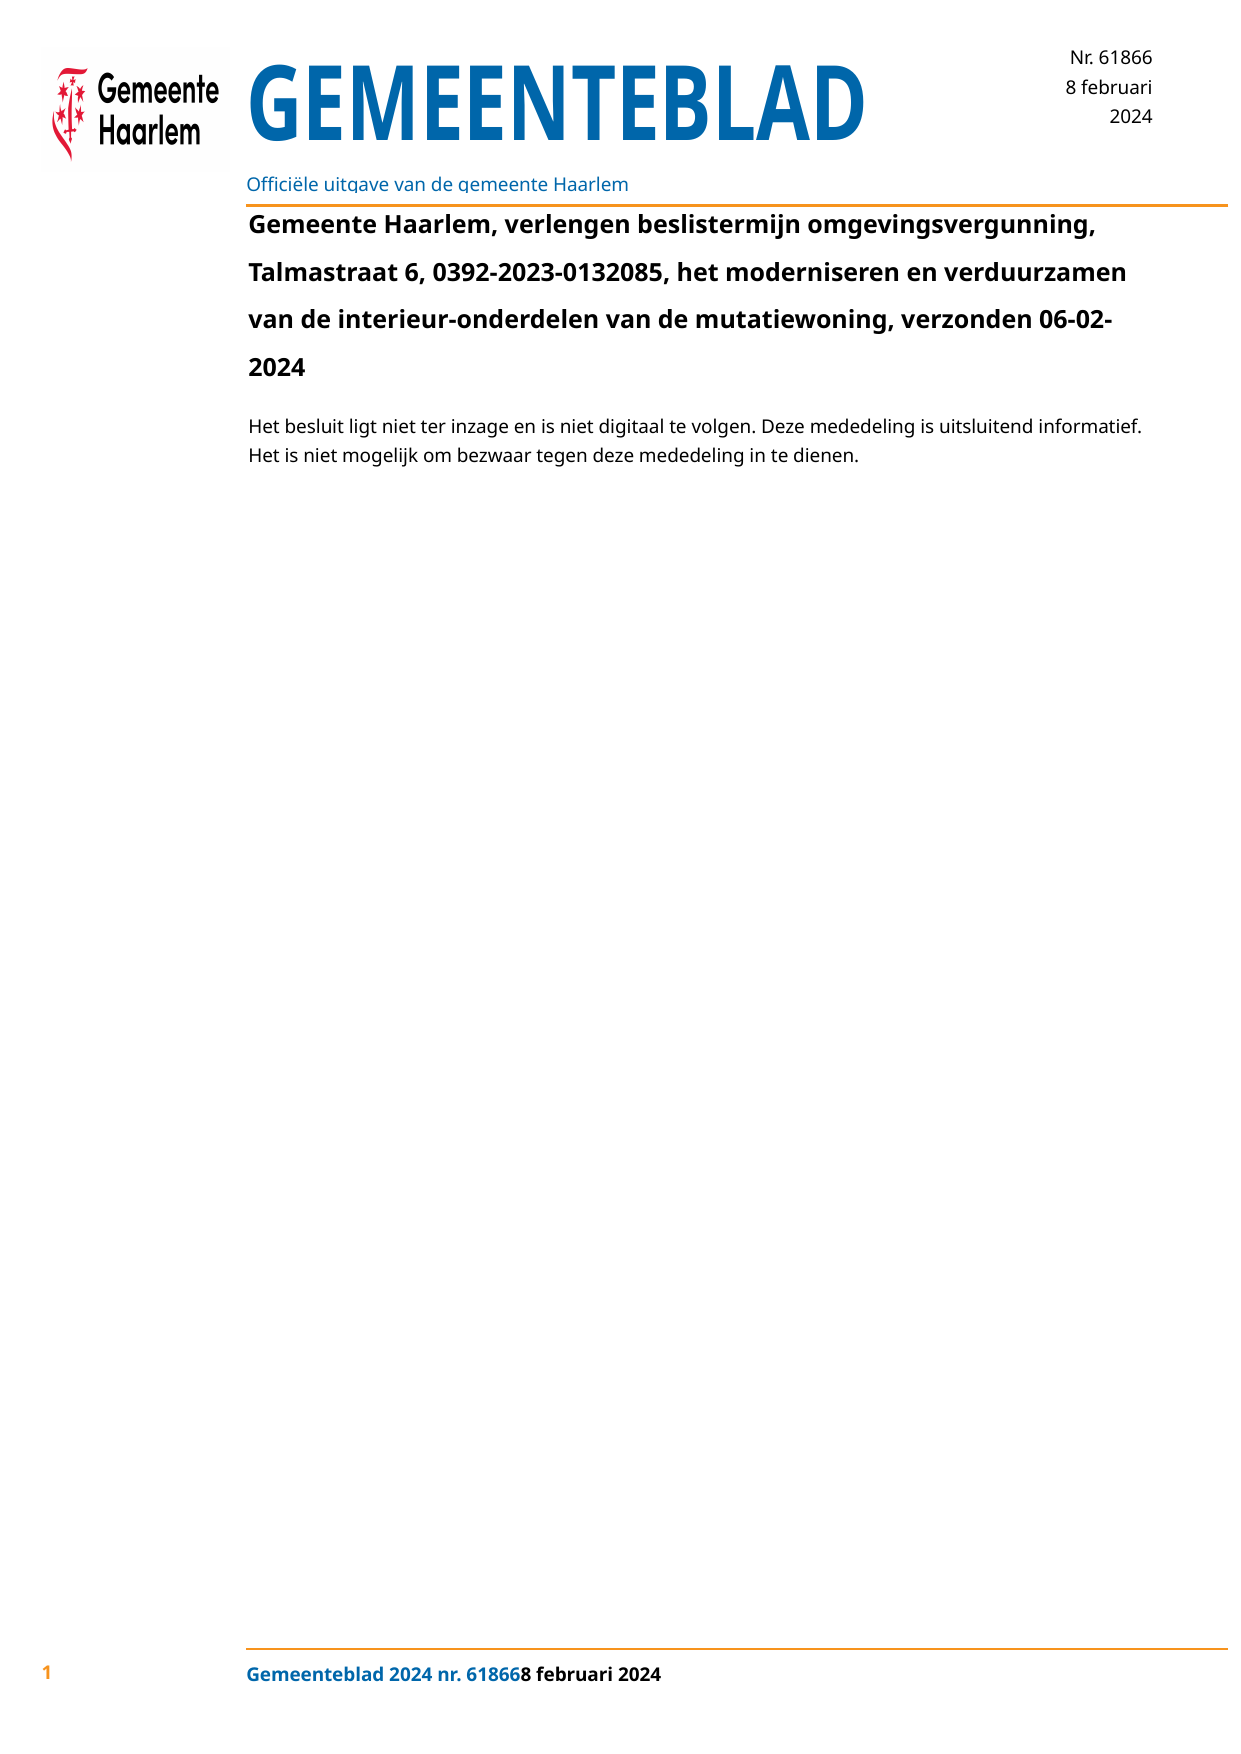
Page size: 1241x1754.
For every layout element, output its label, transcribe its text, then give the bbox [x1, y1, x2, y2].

text Gemeente Haarlem, verlengen beslistermijn omgevingsvergunning, Talmastraat 6, 0392-2023-0132085, het moderniseren en verduurzamen van de interieur-onderdelen van de mutatiewoning, verzonden 06-02-2024 [248, 207, 1152, 384]
picture [41, 47, 231, 172]
text Het besluit ligt niet ter inzage en is niet digitaal te volgen. Deze mededeling is uitsluitend informatief. Het is niet mogelijk om bezwaar tegen deze mededeling in te dienen. [248, 413, 1152, 468]
